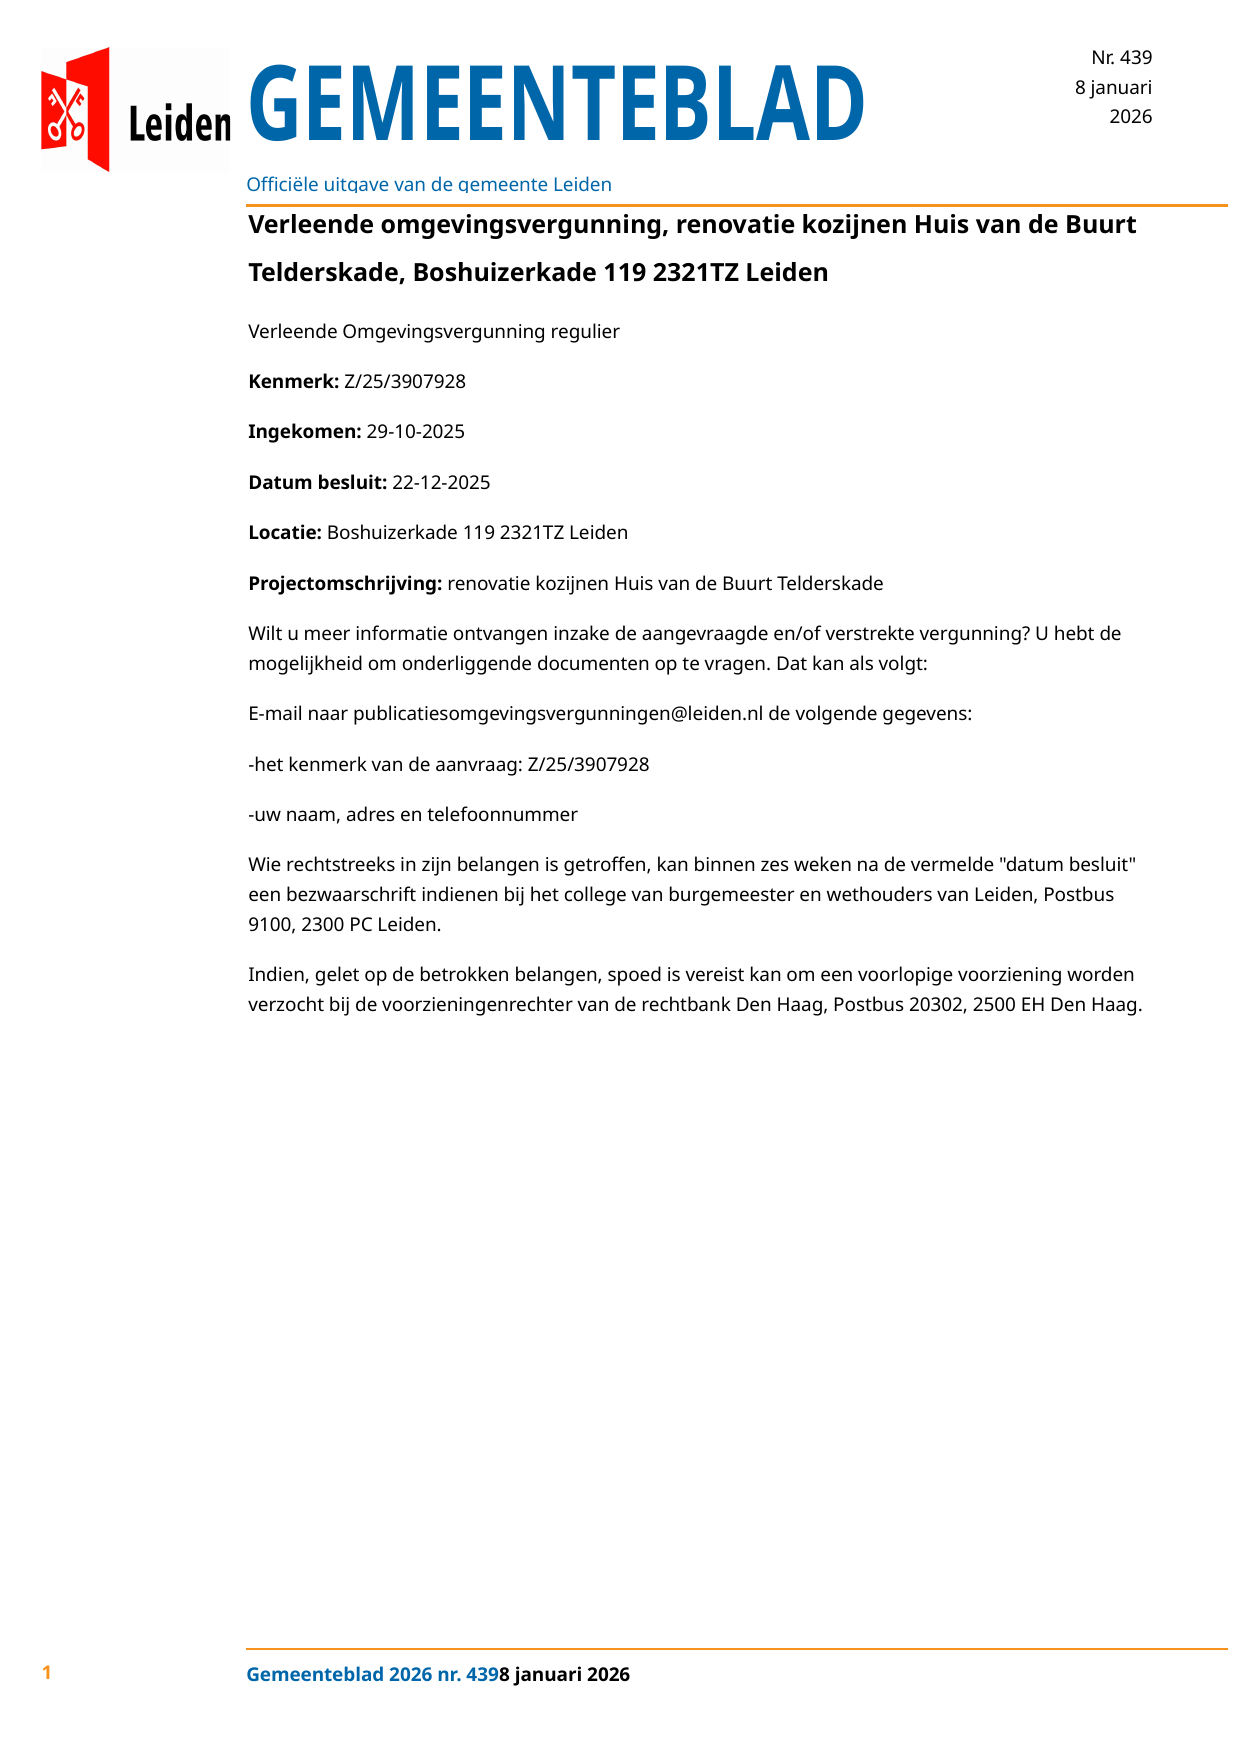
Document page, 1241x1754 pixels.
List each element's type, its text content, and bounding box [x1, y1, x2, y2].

text Kenmerk: Z/25/3907928 [248, 368, 1152, 394]
text -uw naam, adres en telefoonnummer [248, 801, 1152, 827]
picture [41, 47, 231, 172]
text Projectomschrijving: renovatie kozijnen Huis van de Buurt Telderskade [248, 570, 1152, 596]
text Verleende omgevingsvergunning, renovatie kozijnen Huis van de Buurt Telderskade, Boshuizerkade 119 2321TZ Leiden [248, 207, 1152, 288]
text Locatie: Boshuizerkade 119 2321TZ Leiden [248, 519, 1152, 545]
text Indien, gelet op de betrokken belangen, spoed is vereist kan om een voorlopige voorziening worden verzocht bij de voorzieningenrechter van de rechtbank Den Haag, Postbus 20302, 2500 EH Den Haag. [248, 961, 1152, 1017]
text E-mail naar publicatiesomgevingsvergunningen@leiden.nl de volgende gegevens: [248, 700, 1152, 726]
text Wilt u meer informatie ontvangen inzake de aangevraagde en/of verstrekte vergunning? U hebt de mogelijkheid om onderliggende documenten op te vragen. Dat kan als volgt: [248, 620, 1152, 676]
text Verleende Omgevingsvergunning regulier [248, 318, 1152, 344]
text Ingekomen: 29-10-2025 [248, 419, 1152, 444]
text -het kenmerk van de aanvraag: Z/25/3907928 [248, 751, 1152, 777]
text Datum besluit: 22-12-2025 [248, 469, 1152, 495]
text Wie rechtstreeks in zijn belangen is getroffen, kan binnen zes weken na de vermelde "datum besluit" een bezwaarschrift indienen bij het college van burgemeester en wethouders van Leiden, Postbus 9100, 2300 PC Leiden. [248, 852, 1152, 937]
